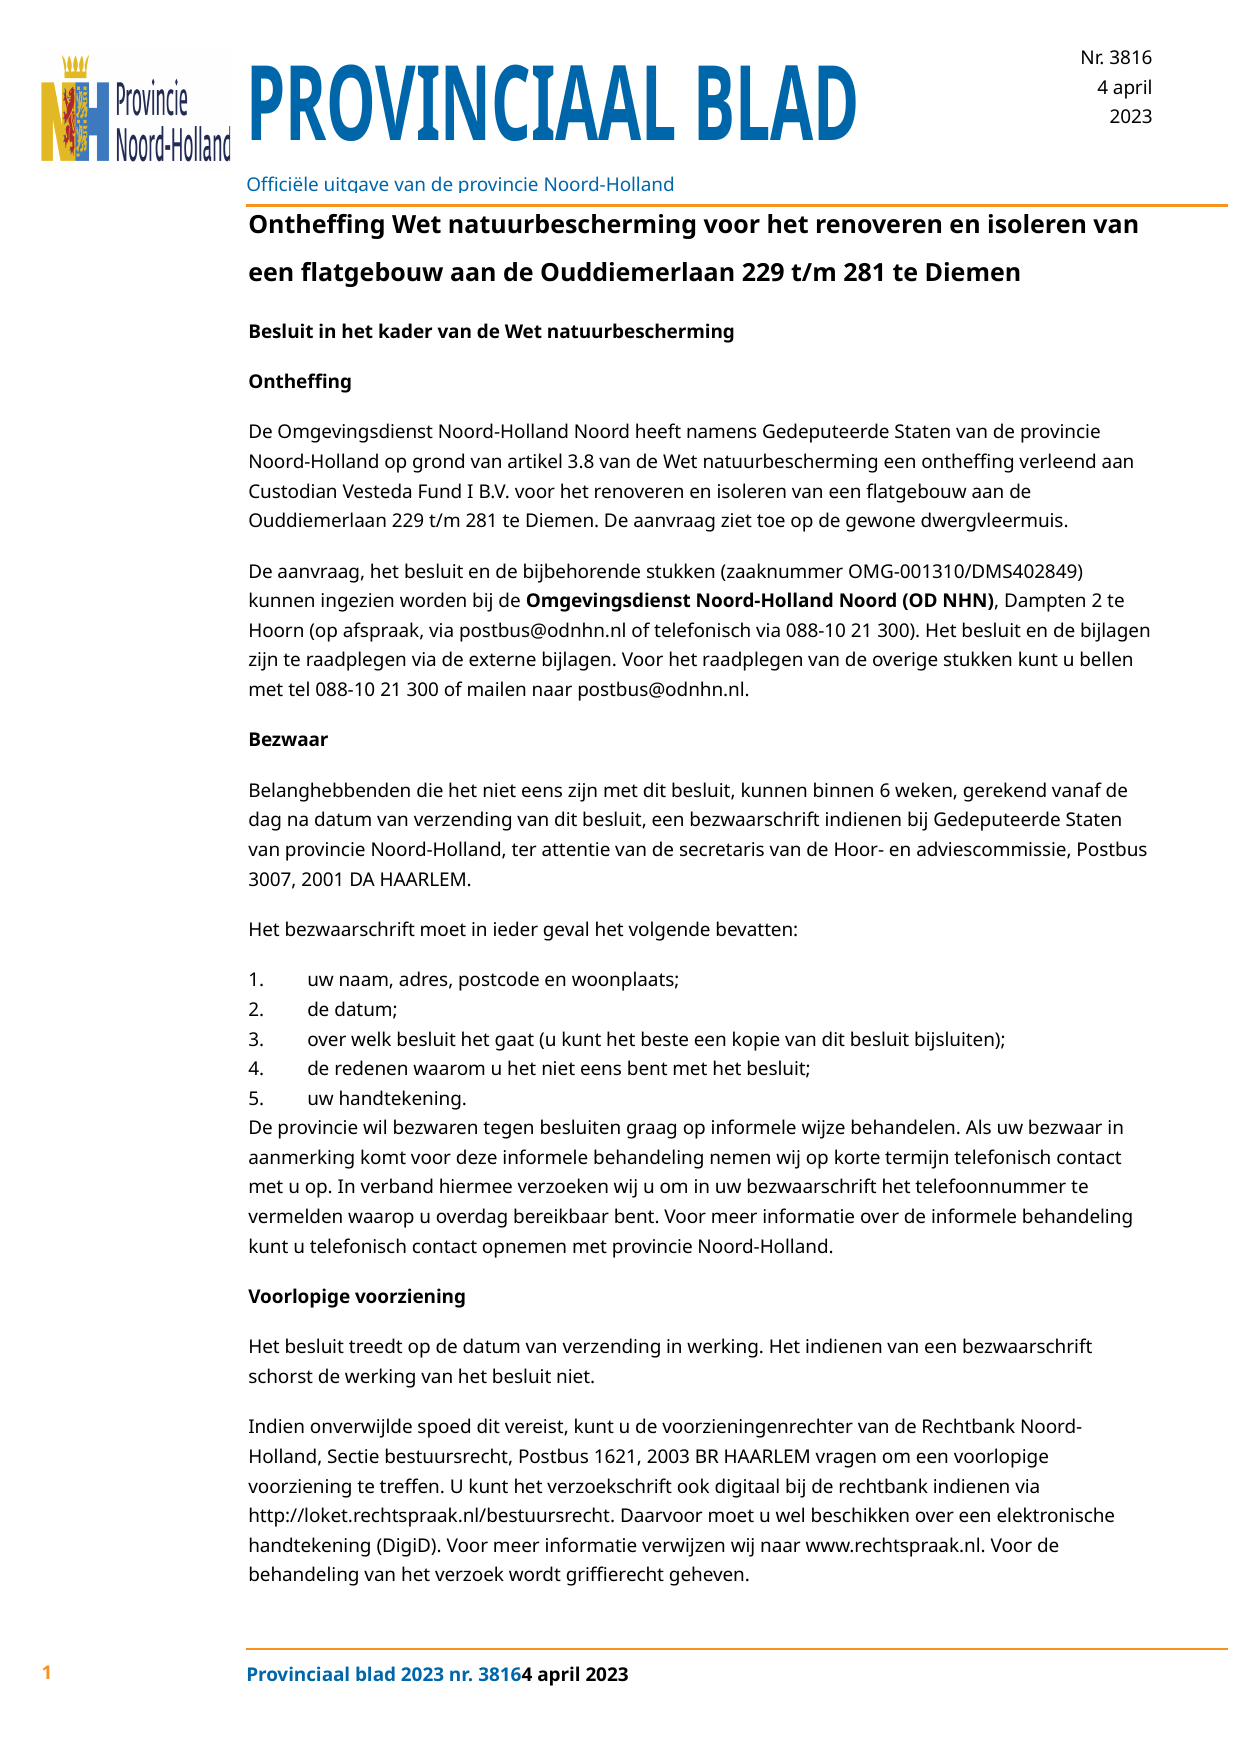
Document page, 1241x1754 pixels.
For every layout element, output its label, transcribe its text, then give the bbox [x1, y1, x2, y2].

text Ontheffing [248, 368, 1152, 394]
picture [41, 47, 231, 172]
text Voorlopige voorziening [248, 1283, 1152, 1309]
list uw handtekening. [248, 1085, 1152, 1111]
text Het bezwaarschrift moet in ieder geval het volgende bevatten: [248, 916, 1152, 942]
list uw naam, adres, postcode en woonplaats; [248, 967, 1152, 992]
list de datum; [248, 996, 1152, 1022]
text Indien onverwijlde spoed dit vereist, kunt u de voorzieningenrechter van de Rechtbank Noord-Holland, Sectie bestuursrecht, Postbus 1621, 2003 BR HAARLEM vragen om een voorlopige voorziening te treffen. U kunt het verzoekschrift ook digitaal bij de rechtbank indienen via http://loket.rechtspraak.nl/bestuursrecht. Daarvoor moet u wel beschikken over een elektronische handtekening (DigiD). Voor meer informatie verwijzen wij naar www.rechtspraak.nl. Voor de behandeling van het verzoek wordt griffierecht geheven. [248, 1414, 1152, 1587]
list de redenen waarom u het niet eens bent met het besluit; [248, 1055, 1152, 1081]
text De Omgevingsdienst Noord-Holland Noord heeft namens Gedeputeerde Staten van de provincie Noord-Holland op grond van artikel 3.8 van de Wet natuurbescherming een ontheffing verleend aan Custodian Vesteda Fund I B.V. voor het renoveren en isoleren van een flatgebouw aan de Ouddiemerlaan 229 t/m 281 te Diemen. De aanvraag ziet toe op de gewone dwergvleermuis. [248, 419, 1152, 533]
text Bezwaar [248, 727, 1152, 752]
text Besluit in het kader van de Wet natuurbescherming [248, 318, 1152, 344]
text De aanvraag, het besluit en de bijbehorende stukken (zaaknummer OMG-001310/DMS402849) kunnen ingezien worden bij de Omgevingsdienst Noord-Holland Noord (OD NHN), Dampten 2 te Hoorn (op afspraak, via postbus@odnhn.nl of telefonisch via 088-10 21 300). Het besluit en de bijlagen zijn te raadplegen via de externe bijlagen. Voor het raadplegen van de overige stukken kunt u bellen met tel 088-10 21 300 of mailen naar postbus@odnhn.nl. [248, 558, 1152, 702]
list over welk besluit het gaat (u kunt het beste een kopie van dit besluit bijsluiten); [248, 1026, 1152, 1052]
text Het besluit treedt op de datum van verzending in werking. Het indienen van een bezwaarschrift schorst de werking van het besluit niet. [248, 1334, 1152, 1389]
text Ontheffing Wet natuurbescherming voor het renoveren en isoleren van een flatgebouw aan de Ouddiemerlaan 229 t/m 281 te Diemen [248, 207, 1152, 288]
text De provincie wil bezwaren tegen besluiten graag op informele wijze behandelen. Als uw bezwaar in aanmerking komt voor deze informele behandeling nemen wij op korte termijn telefonisch contact met u op. In verband hiermee verzoeken wij u om in uw bezwaarschrift het telefoonnummer te vermelden waarop u overdag bereikbaar bent. Voor meer informatie over de informele behandeling kunt u telefonisch contact opnemen met provincie Noord-Holland. [248, 1114, 1152, 1259]
text Belanghebbenden die het niet eens zijn met dit besluit, kunnen binnen 6 weken, gerekend vanaf de dag na datum van verzending van dit besluit, een bezwaarschrift indienen bij Gedeputeerde Staten van provincie Noord-Holland, ter attentie van de secretaris van de Hoor- en adviescommissie, Postbus 3007, 2001 DA HAARLEM. [248, 777, 1152, 892]
